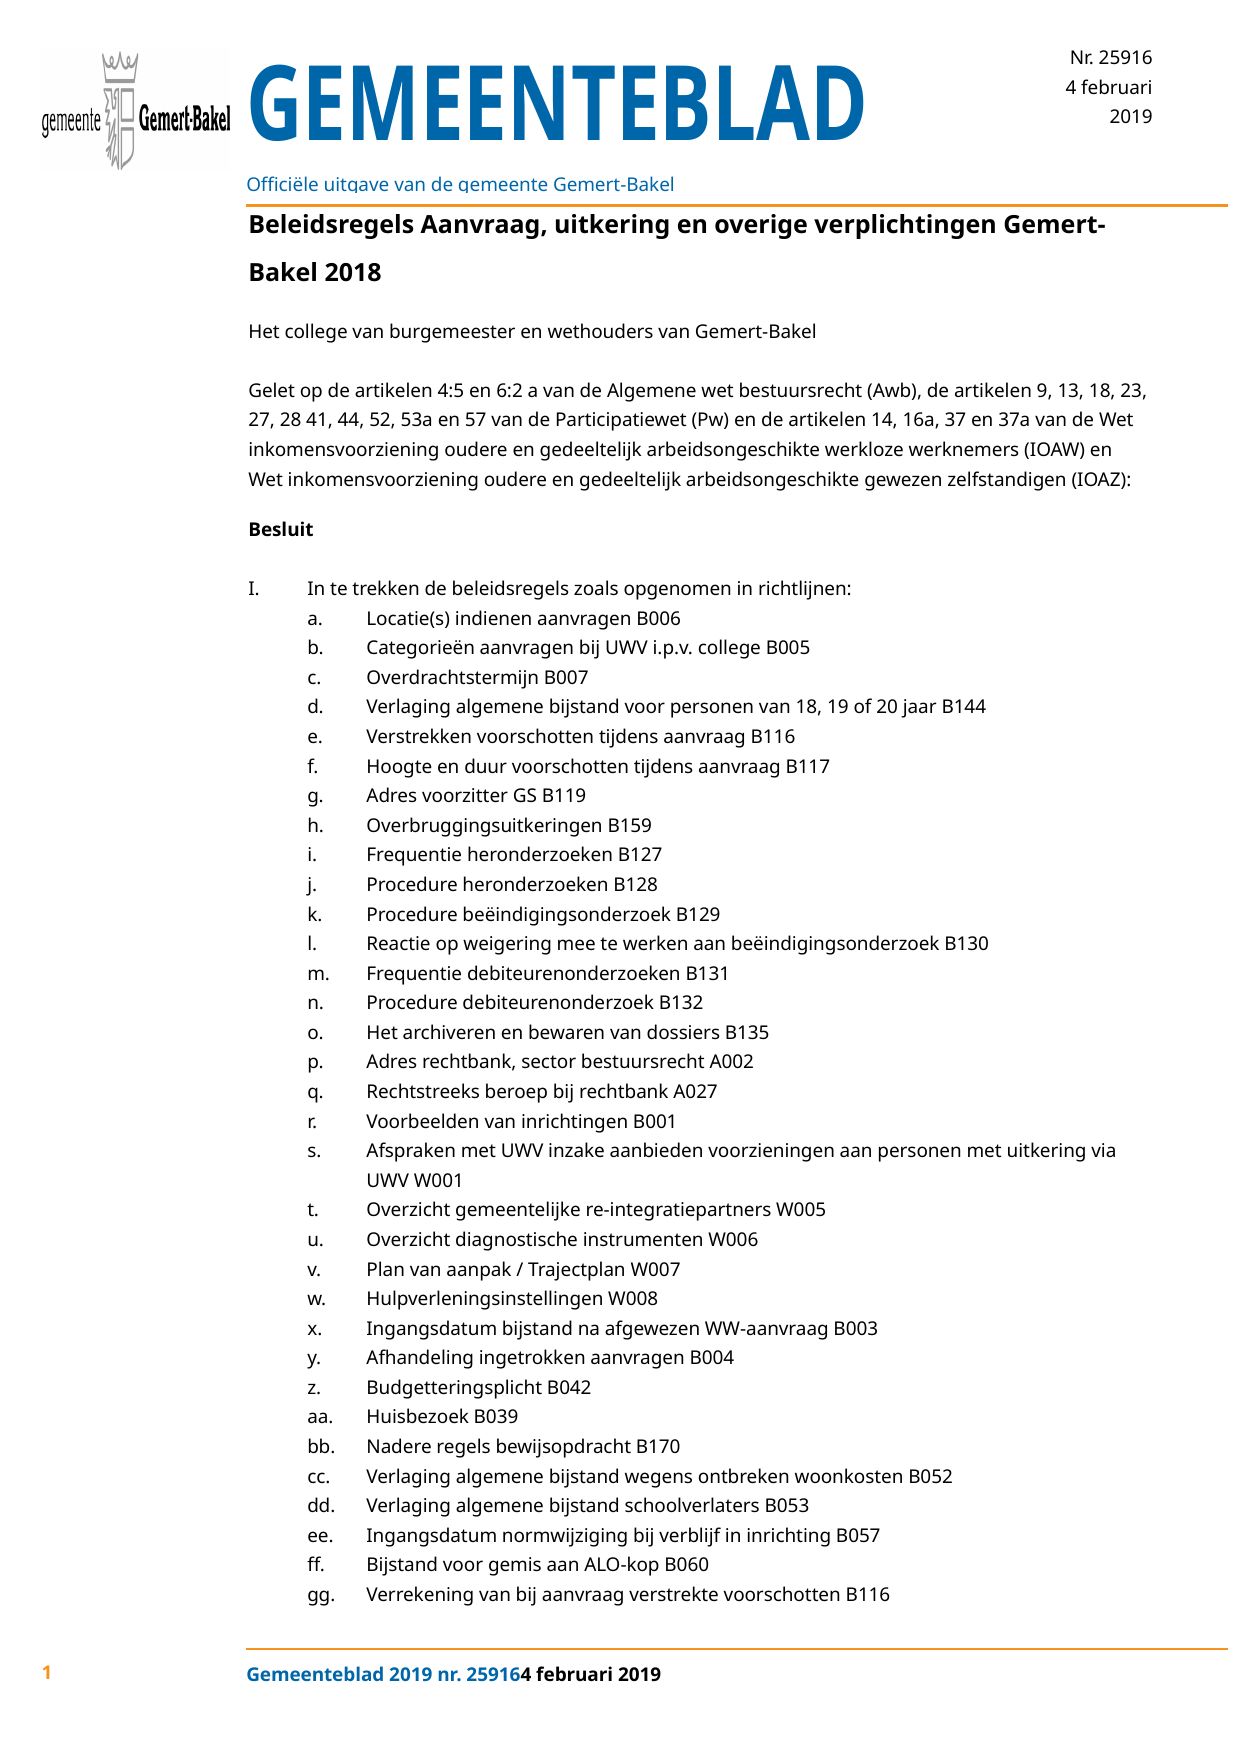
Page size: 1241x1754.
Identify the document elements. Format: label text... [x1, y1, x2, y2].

list Reactie op weigering mee te werken aan beëindigingsonderzoek B130 [307, 930, 1152, 956]
list Verlaging algemene bijstand wegens ontbreken woonkosten B052 [307, 1463, 1152, 1488]
list Verlaging algemene bijstand schoolverlaters B053 [307, 1492, 1152, 1518]
list Afspraken met UWV inzake aanbieden voorzieningen aan personen met uitkering via UWV W001 [307, 1137, 1152, 1193]
list Procedure debiteurenonderzoek B132 [307, 989, 1152, 1015]
list Overzicht diagnostische instrumenten W006 [307, 1226, 1152, 1252]
list Ingangsdatum bijstand na afgewezen WW-aanvraag B003 [307, 1315, 1152, 1341]
text Gelet op de artikelen 4:5 en 6:2 a van de Algemene wet bestuursrecht (Awb), de artikelen 9, 13, 18, 23, 27, 28 41, 44, 52, 53a en 57 van de Participatiewet (Pw) en de artikelen 14, 16a, 37 en 37a van de Wet inkomensvoorziening oudere en gedeeltelijk arbeidsongeschikte werkloze werknemers (IOAW) en Wet inkomensvoorziening oudere en gedeeltelijk arbeidsongeschikte gewezen zelfstandigen (IOAZ): [248, 377, 1152, 492]
list Overdrachtstermijn B007 [307, 664, 1152, 690]
list Locatie(s) indienen aanvragen B006 [307, 605, 1152, 631]
list Overzicht gemeentelijke re-integratiepartners W005 [307, 1197, 1152, 1222]
picture [41, 47, 231, 172]
list Ingangsdatum normwijziging bij verblijf in inrichting B057 [307, 1522, 1152, 1548]
list Afhandeling ingetrokken aanvragen B004 [307, 1344, 1152, 1370]
list Categorieën aanvragen bij UWV i.p.v. college B005 [307, 634, 1152, 660]
list Adres voorzitter GS B119 [307, 782, 1152, 808]
list Bijstand voor gemis aan ALO-kop B060 [307, 1552, 1152, 1577]
list Huisbezoek B039 [307, 1404, 1152, 1429]
list Procedure heronderzoeken B128 [307, 871, 1152, 897]
list Frequentie debiteurenonderzoeken B131 [307, 960, 1152, 986]
list Adres rechtbank, sector bestuursrecht A002 [307, 1049, 1152, 1074]
list Hulpverleningsinstellingen W008 [307, 1285, 1152, 1311]
list Verstrekken voorschotten tijdens aanvraag B116 [307, 723, 1152, 749]
list Voorbeelden van inrichtingen B001 [307, 1108, 1152, 1133]
list Budgetteringsplicht B042 [307, 1374, 1152, 1400]
text Besluit [248, 516, 1152, 542]
list Plan van aanpak / Trajectplan W007 [307, 1256, 1152, 1281]
list In te trekken de beleidsregels zoals opgenomen in richtlijnen: [248, 575, 1152, 601]
list Rechtstreeks beroep bij rechtbank A027 [307, 1078, 1152, 1104]
list Frequentie heronderzoeken B127 [307, 842, 1152, 867]
text Beleidsregels Aanvraag, uitkering en overige verplichtingen Gemert-Bakel 2018 [248, 207, 1152, 288]
list Nadere regels bewijsopdracht B170 [307, 1433, 1152, 1459]
list Hoogte en duur voorschotten tijdens aanvraag B117 [307, 753, 1152, 778]
list Overbruggingsuitkeringen B159 [307, 812, 1152, 838]
list Procedure beëindigingsonderzoek B129 [307, 901, 1152, 926]
list Verrekening van bij aanvraag verstrekte voorschotten B116 [307, 1581, 1152, 1607]
list Het archiveren en bewaren van dossiers B135 [307, 1019, 1152, 1045]
list Verlaging algemene bijstand voor personen van 18, 19 of 20 jaar B144 [307, 694, 1152, 719]
text Het college van burgemeester en wethouders van Gemert-Bakel [248, 318, 1152, 344]
